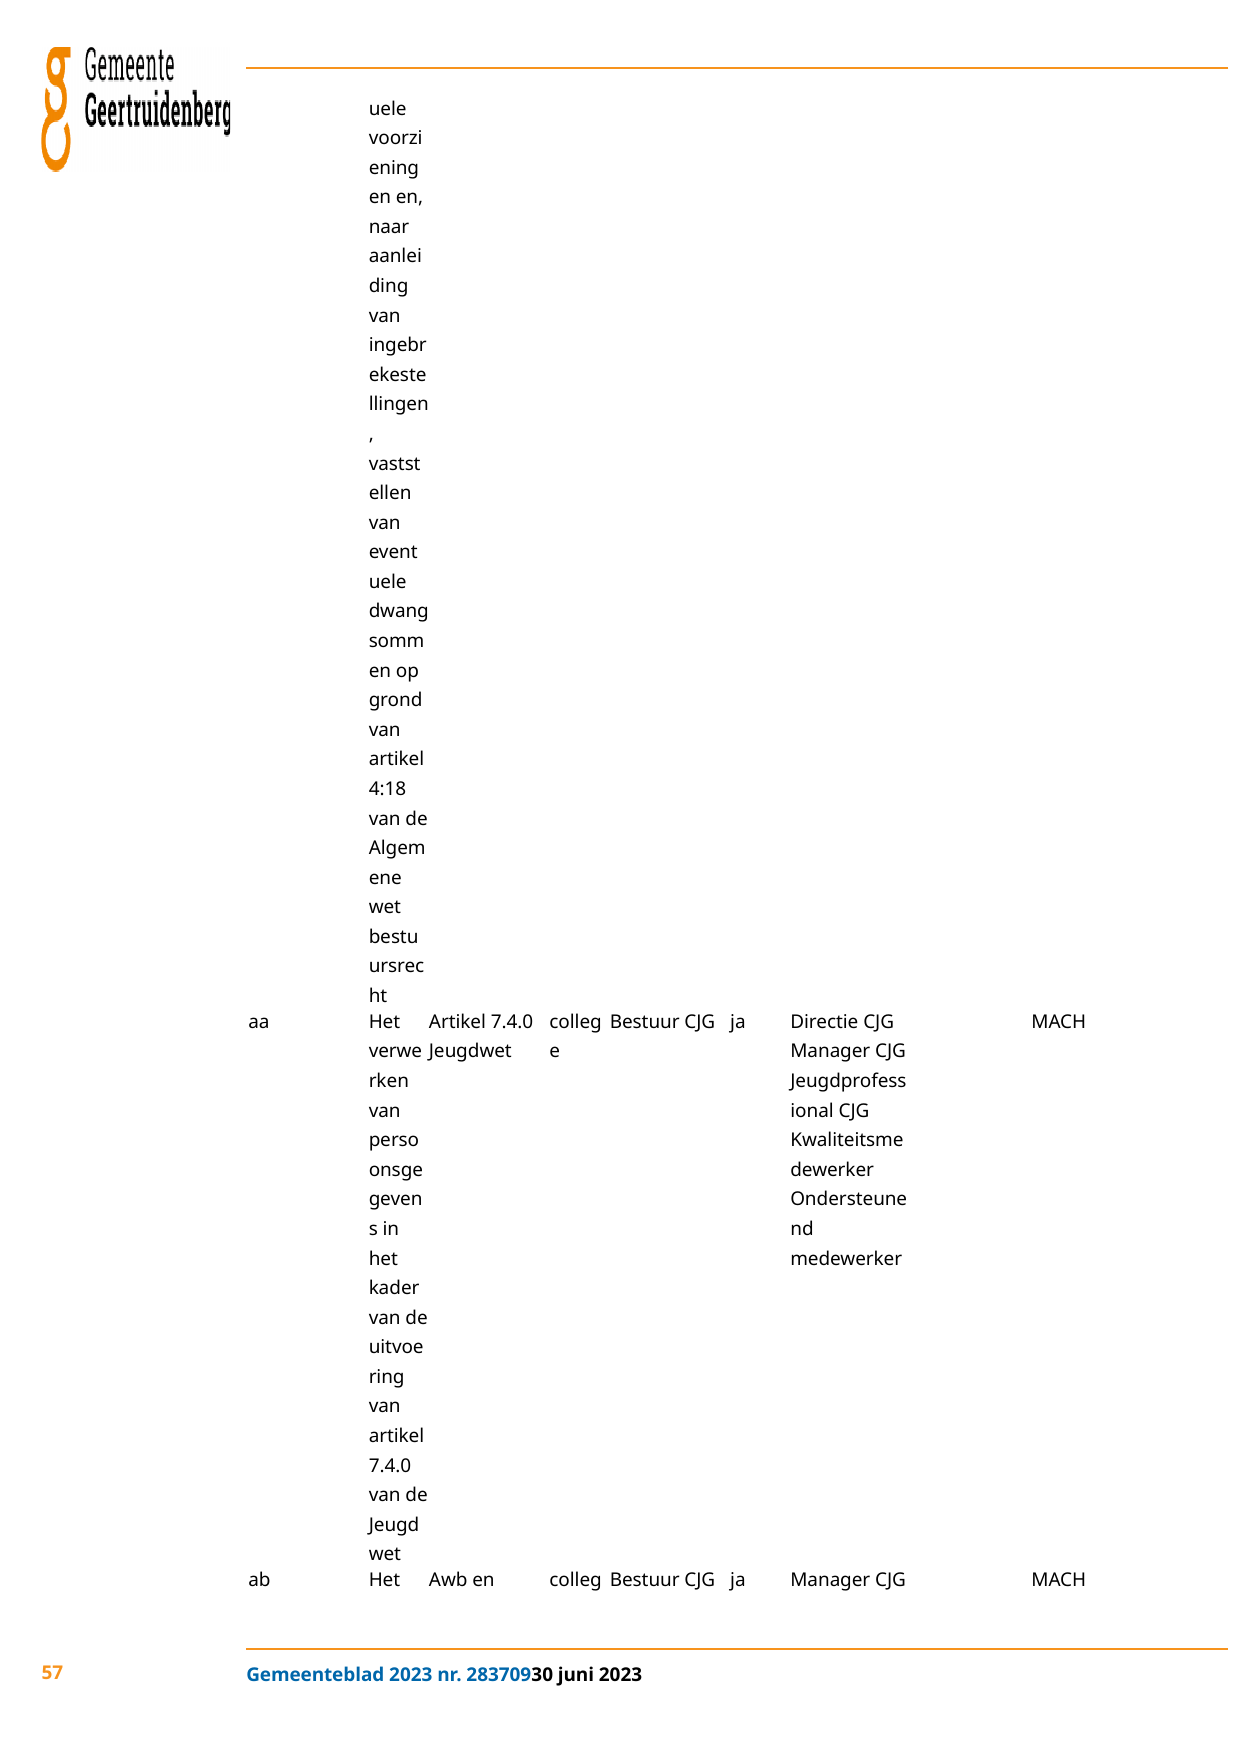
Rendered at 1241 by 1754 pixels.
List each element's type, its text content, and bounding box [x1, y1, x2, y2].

table_cell Manager CJG [790, 1566, 911, 1592]
table_cell aa [248, 1008, 368, 1566]
table_cell [911, 95, 1031, 1008]
table_cell Awb en [429, 1566, 549, 1592]
table_cell Het verwerken van persoonsgegevens in het kader van de uitvoering van artikel 7.4.0 van de Jeugdwet [369, 1008, 429, 1566]
table_cell [610, 95, 730, 1008]
table_cell [790, 95, 911, 1008]
picture [41, 47, 231, 172]
table_cell Het [369, 1566, 429, 1592]
table_cell colleg [549, 1566, 609, 1592]
table_cell uele voorzieningen en, naar aanleiding van ingebrekestellingen, vaststellen van eventuele dwangsommen op grond van artikel 4:18 van de Algemene wet bestuursrecht [369, 95, 429, 1008]
table_cell [730, 95, 790, 1008]
table_cell Bestuur CJG [610, 1008, 730, 1566]
table_cell college [549, 1008, 609, 1566]
table_cell [549, 95, 609, 1008]
table_cell MACH [1031, 1008, 1152, 1566]
table_cell [1031, 95, 1152, 1008]
table_cell Directie CJG Manager CJG Jeugdprofessional CJG Kwaliteitsmedewerker Ondersteunend medewerker [790, 1008, 911, 1566]
table_cell Artikel 7.4.0 Jeugdwet [429, 1008, 549, 1566]
table_cell ab [248, 1566, 368, 1592]
table_cell [911, 1008, 1031, 1566]
table_cell [248, 95, 368, 1008]
table_cell [429, 95, 549, 1008]
table_cell Bestuur CJG [610, 1566, 730, 1592]
table_cell ja [730, 1566, 790, 1592]
table_cell ja [730, 1008, 790, 1566]
table_cell [911, 1566, 1031, 1592]
table_cell MACH [1031, 1566, 1152, 1592]
